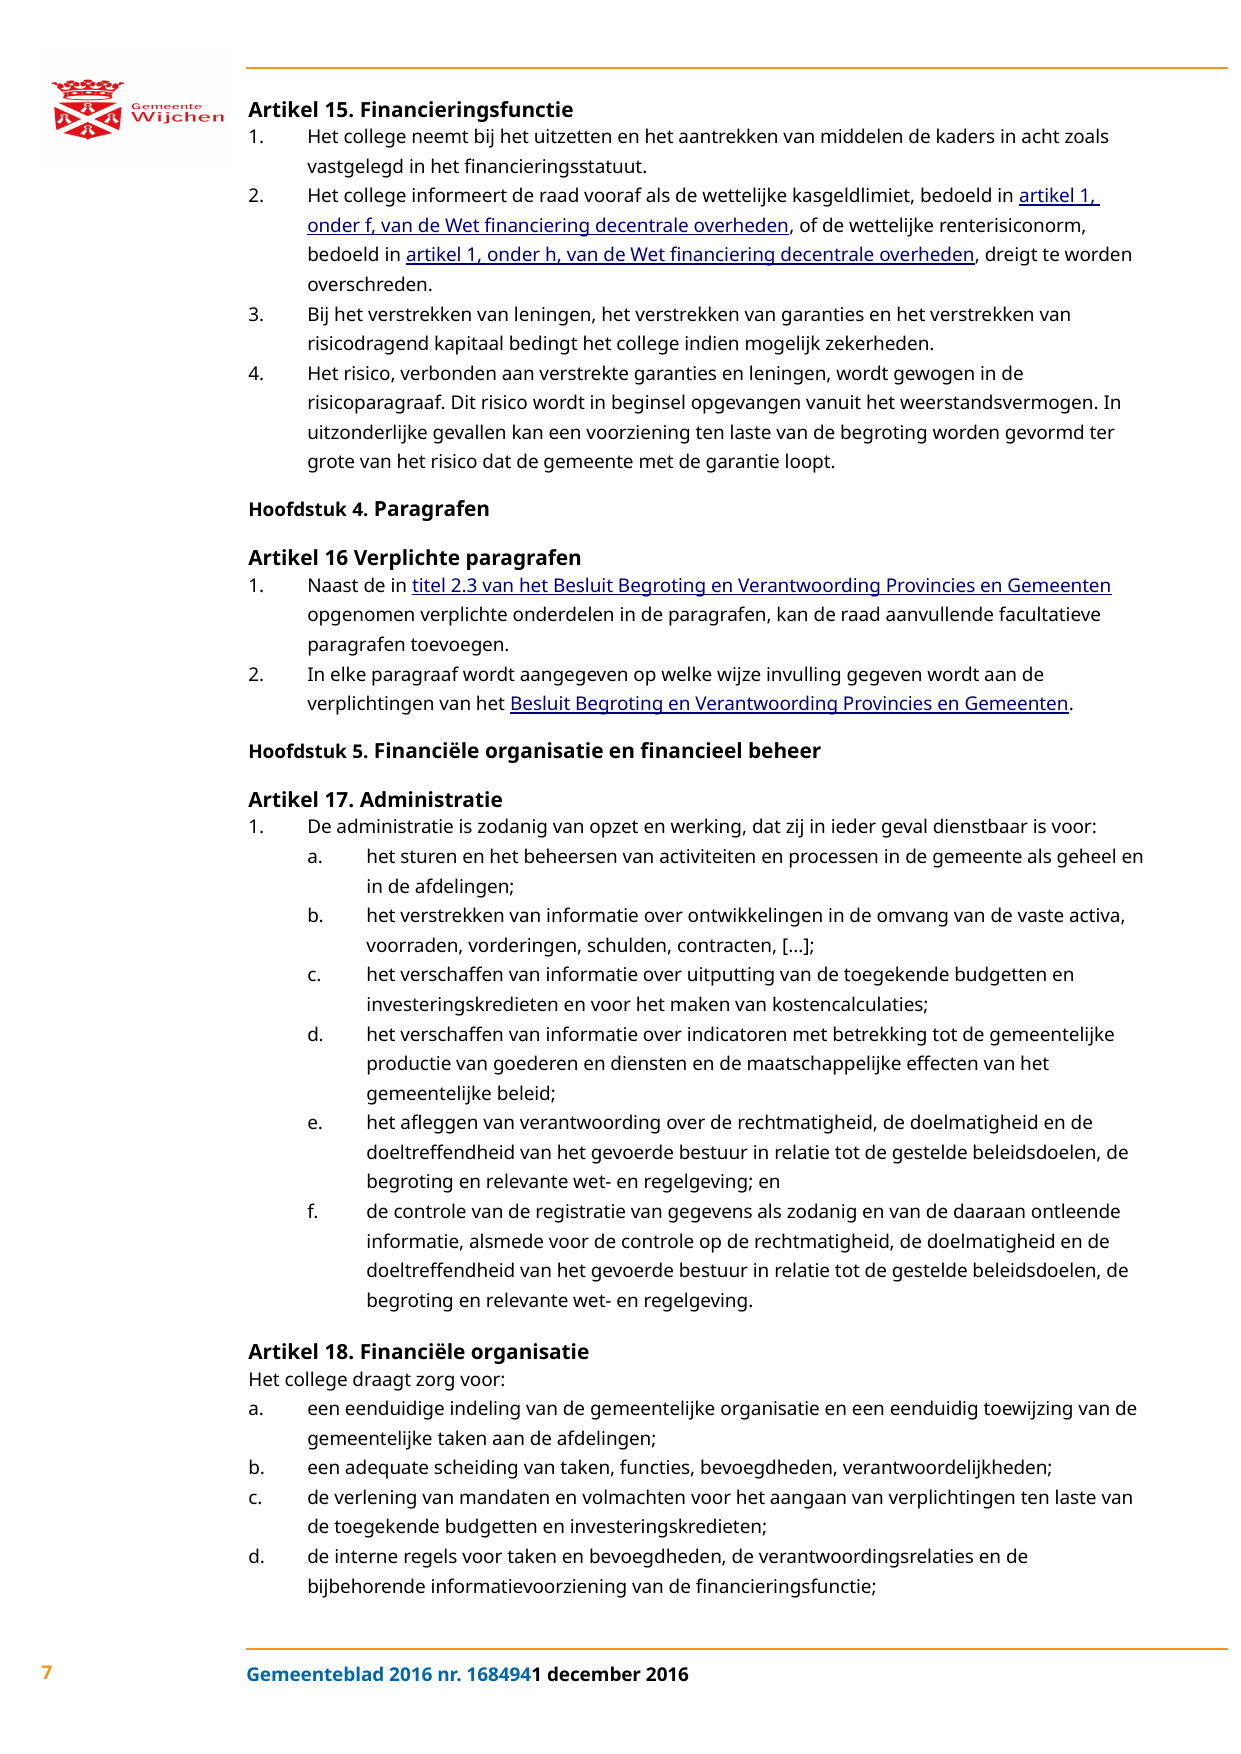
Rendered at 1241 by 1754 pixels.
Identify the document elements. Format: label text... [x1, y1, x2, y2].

list een adequate scheiding van taken, functies, bevoegdheden, verantwoordelijkheden; [248, 1454, 1152, 1480]
text Artikel 17. Administratie [248, 785, 1152, 814]
list het verschaffen van informatie over indicatoren met betrekking tot de gemeentelijke productie van goederen en diensten en de maatschappelijke effecten van het gemeentelijke beleid; [307, 1021, 1152, 1106]
list het verschaffen van informatie over uitputting van de toegekende budgetten en investeringskredieten en voor het maken van kostencalculaties; [307, 962, 1152, 1017]
list Het risico, verbonden aan verstrekte garanties en leningen, wordt gewogen in de risicoparagraaf. Dit risico wordt in beginsel opgevangen vanuit het weerstandsvermogen. In uitzonderlijke gevallen kan een voorziening ten laste van de begroting worden gevormd ter grote van het risico dat de gemeente met de garantie loopt. [248, 360, 1152, 474]
list Het college neemt bij het uitzetten en het aantrekken van middelen de kaders in acht zoals vastgelegd in het financieringsstatuut. [248, 123, 1152, 178]
list het verstrekken van informatie over ontwikkelingen in de omvang van de vaste activa, voorraden, vorderingen, schulden, contracten, [...]; [307, 902, 1152, 958]
text Hoofdstuk 5. Financiële organisatie en financieel beheer [248, 736, 1152, 764]
list de verlening van mandaten en volmachten voor het aangaan van verplichtingen ten laste van de toegekende budgetten en investeringskredieten; [248, 1484, 1152, 1539]
list Naast de in titel 2.3 van het Besluit Begroting en Verantwoording Provincies en Gemeenten opgenomen verplichte onderdelen in de paragrafen, kan de raad aanvullende facultatieve paragrafen toevoegen. [248, 572, 1152, 657]
list De administratie is zodanig van opzet en werking, dat zij in ieder geval dienstbaar is voor: [248, 814, 1152, 839]
text Artikel 15. Financieringsfunctie [248, 95, 1152, 123]
text Artikel 18. Financiële organisatie [248, 1337, 1152, 1366]
list het afleggen van verantwoording over de rechtmatigheid, de doelmatigheid en de doeltreffendheid van het gevoerde bestuur in relatie tot de gestelde beleidsdoelen, de begroting en relevante wet- en regelgeving; en [307, 1109, 1152, 1194]
list In elke paragraaf wordt aangegeven op welke wijze invulling gegeven wordt aan de verplichtingen van het Besluit Begroting en Verantwoording Provincies en Gemeenten. [248, 661, 1152, 716]
list de interne regels voor taken en bevoegdheden, de verantwoordingsrelaties en de bijbehorende informatievoorziening van de financieringsfunctie; [248, 1543, 1152, 1599]
text Artikel 16 Verplichte paragrafen [248, 543, 1152, 572]
text Het college draagt zorg voor: [248, 1366, 1152, 1392]
list een eenduidige indeling van de gemeentelijke organisatie en een eenduidig toewijzing van de gemeentelijke taken aan de afdelingen; [248, 1395, 1152, 1451]
list de controle van de registratie van gegevens als zodanig en van de daaraan ontleende informatie, alsmede voor de controle op de rechtmatigheid, de doelmatigheid en de doeltreffendheid van het gevoerde bestuur in relatie tot de gestelde beleidsdoelen, de begroting en relevante wet- en regelgeving. [307, 1198, 1152, 1313]
list Bij het verstrekken van leningen, het verstrekken van garanties en het verstrekken van risicodragend kapitaal bedingt het college indien mogelijk zekerheden. [248, 301, 1152, 356]
list Het college informeert de raad vooraf als de wettelijke kasgeldlimiet, bedoeld in artikel 1, onder f, van de Wet financiering decentrale overheden, of de wettelijke renterisiconorm, bedoeld in artikel 1, onder h, van de Wet financiering decentrale overheden, dreigt te worden overschreden. [248, 182, 1152, 297]
picture [41, 47, 231, 172]
list het sturen en het beheersen van activiteiten en processen in de gemeente als geheel en in de afdelingen; [307, 843, 1152, 898]
text Hoofdstuk 4. Paragrafen [248, 494, 1152, 523]
